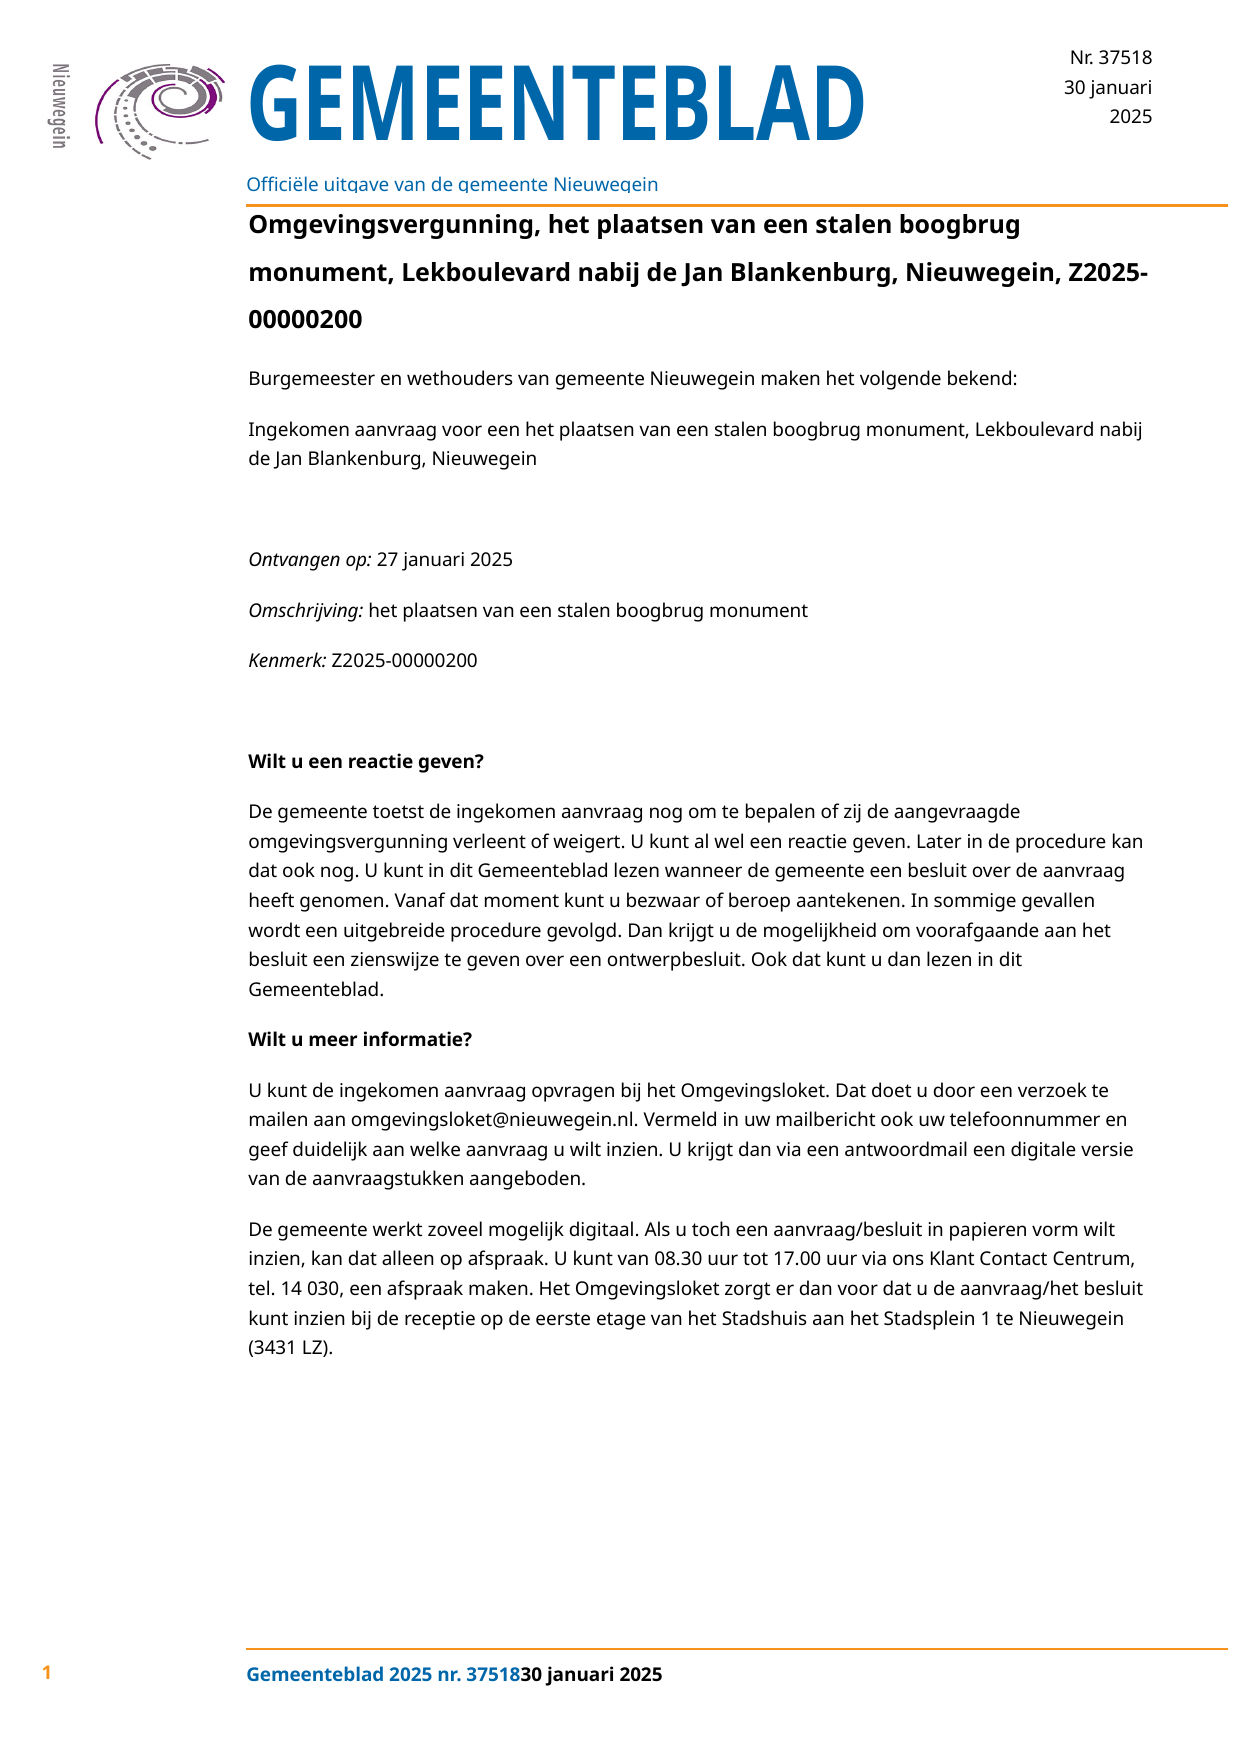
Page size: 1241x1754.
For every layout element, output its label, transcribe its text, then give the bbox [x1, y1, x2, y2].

picture [41, 47, 231, 172]
text Kenmerk: Z2025-00000200 [248, 647, 1152, 673]
text De gemeente toetst de ingekomen aanvraag nog om te bepalen of zij de aangevraagde omgevingsvergunning verleent of weigert. U kunt al wel een reactie geven. Later in de procedure kan dat ook nog. U kunt in dit Gemeenteblad lezen wanneer de gemeente een besluit over de aanvraag heeft genomen. Vanaf dat moment kunt u bezwaar of beroep aantekenen. In sommige gevallen wordt een uitgebreide procedure gevolgd. Dan krijgt u de mogelijkheid om voorafgaande aan het besluit een zienswijze te geven over een ontwerpbesluit. Ook dat kunt u dan lezen in dit Gemeenteblad. [248, 798, 1152, 1002]
text Omschrijving: het plaatsen van een stalen boogbrug monument [248, 597, 1152, 622]
text U kunt de ingekomen aanvraag opvragen bij het Omgevingsloket. Dat doet u door een verzoek te mailen aan omgevingsloket@nieuwegein.nl. Vermeld in uw mailbericht ook uw telefoonnummer en geef duidelijk aan welke aanvraag u wilt inzien. U krijgt dan via een antwoordmail een digitale versie van de aanvraagstukken aangeboden. [248, 1077, 1152, 1191]
text De gemeente werkt zoveel mogelijk digitaal. Als u toch een aanvraag/besluit in papieren vorm wilt inzien, kan dat alleen op afspraak. U kunt van 08.30 uur tot 17.00 uur via ons Klant Contact Centrum, tel. 14 030, een afspraak maken. Het Omgevingsloket zorgt er dan voor dat u de aanvraag/het besluit kunt inzien bij de receptie op de eerste etage van het Stadshuis aan het Stadsplein 1 te Nieuwegein (3431 LZ). [248, 1216, 1152, 1360]
text Burgemeester en wethouders van gemeente Nieuwegein maken het volgende bekend: [248, 366, 1152, 391]
text Ingekomen aanvraag voor een het plaatsen van een stalen boogbrug monument, Lekboulevard nabij de Jan Blankenburg, Nieuwegein [248, 416, 1152, 471]
text Wilt u een reactie geven? [248, 748, 1152, 774]
text Ontvangen op: 27 januari 2025 [248, 546, 1152, 572]
text Omgevingsvergunning, het plaatsen van een stalen boogbrug monument, Lekboulevard nabij de Jan Blankenburg, Nieuwegein, Z2025-00000200 [248, 207, 1152, 336]
text Wilt u meer informatie? [248, 1026, 1152, 1052]
